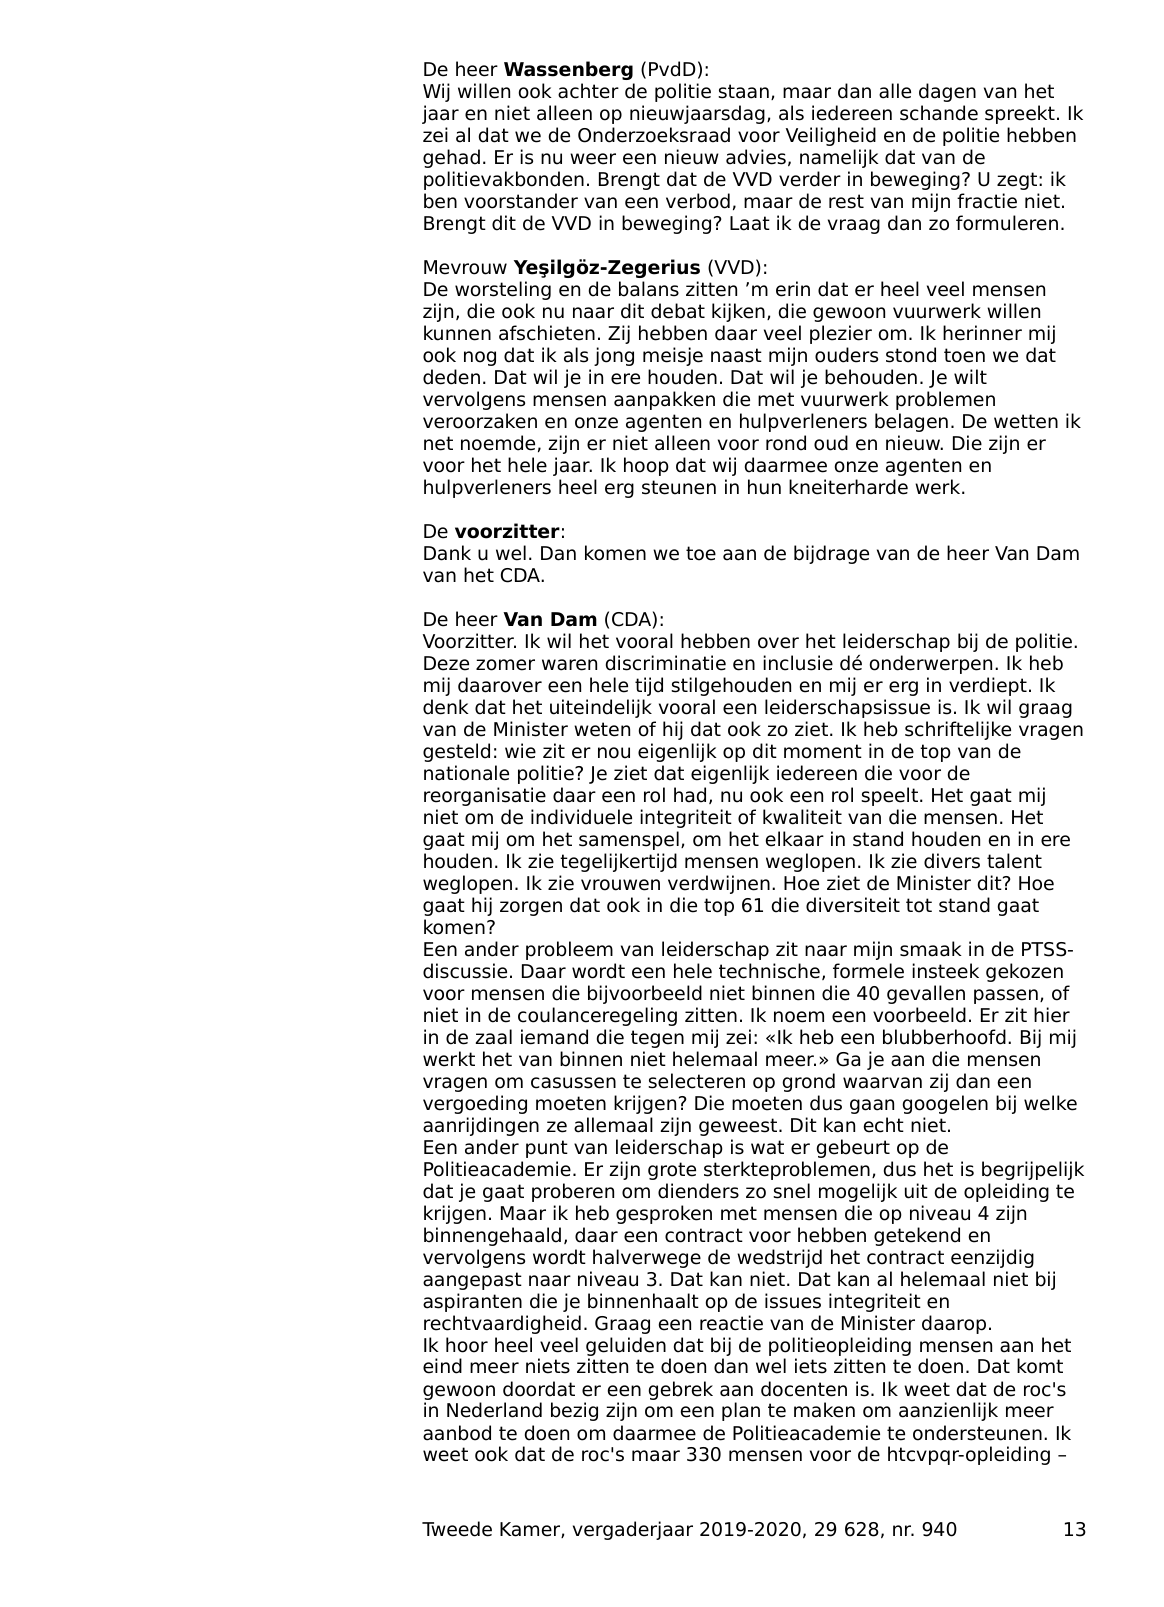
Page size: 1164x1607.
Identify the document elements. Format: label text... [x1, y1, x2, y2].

text Ik hoor heel veel geluiden dat bij de politieopleiding mensen aan het eind meer niets zitten te doen dan wel iets zitten te doen. Dat komt gewoon doordat er een gebrek aan docenten is. Ik weet dat de roc's in Nederland bezig zijn om een plan te maken om aanzienlijk meer aanbod te doen om daarmee de Politieacademie te ondersteunen. Ik weet ook dat de roc's maar 330 mensen voor de htcvpqr-opleiding – [422, 1334, 1087, 1466]
text Een ander punt van leiderschap is wat er gebeurt op de Politieacademie. Er zijn grote sterkteproblemen, dus het is begrijpelijk dat je gaat proberen om dienders zo snel mogelijk uit de opleiding te krijgen. Maar ik heb gesproken met mensen die op niveau 4 zijn binnengehaald, daar een contract voor hebben getekend en vervolgens wordt halverwege de wedstrijd het contract eenzijdig aangepast naar niveau 3. Dat kan niet. Dat kan al helemaal niet bij aspiranten die je binnenhaalt op de issues integriteit en rechtvaardigheid. Graag een reactie van de Minister daarop. [422, 1137, 1087, 1334]
text De voorzitter: [422, 521, 1087, 543]
text De heer Wassenberg (PvdD): [422, 59, 1087, 81]
text Een ander probleem van leiderschap zit naar mijn smaak in de PTSS-discussie. Daar wordt een hele technische, formele insteek gekozen voor mensen die bijvoorbeeld niet binnen die 40 gevallen passen, of niet in de coulanceregeling zitten. Ik noem een voorbeeld. Er zit hier in de zaal iemand die tegen mij zei: «Ik heb een blubberhoofd. Bij mij werkt het van binnen niet helemaal meer.» Ga je aan die mensen vragen om casussen te selecteren op grond waarvan zij dan een vergoeding moeten krijgen? Die moeten dus gaan googelen bij welke aanrijdingen ze allemaal zijn geweest. Dit kan echt niet. [422, 939, 1087, 1137]
text Voorzitter. Ik wil het vooral hebben over het leiderschap bij de politie. Deze zomer waren discriminatie en inclusie dé onderwerpen. Ik heb mij daarover een hele tijd stilgehouden en mij er erg in verdiept. Ik denk dat het uiteindelijk vooral een leiderschapsissue is. Ik wil graag van de Minister weten of hij dat ook zo ziet. Ik heb schriftelijke vragen gesteld: wie zit er nou eigenlijk op dit moment in de top van de nationale politie? Je ziet dat eigenlijk iedereen die voor de reorganisatie daar een rol had, nu ook een rol speelt. Het gaat mij niet om de individuele integriteit of kwaliteit van die mensen. Het gaat mij om het samenspel, om het elkaar in stand houden en in ere houden. Ik zie tegelijkertijd mensen weglopen. Ik zie divers talent weglopen. Ik zie vrouwen verdwijnen. Hoe ziet de Minister dit? Hoe gaat hij zorgen dat ook in die top 61 die diversiteit tot stand gaat komen? [422, 631, 1087, 939]
text Dank u wel. Dan komen we toe aan de bijdrage van de heer Van Dam van het CDA. [422, 543, 1087, 587]
text De heer Van Dam (CDA): [422, 609, 1087, 631]
text Wij willen ook achter de politie staan, maar dan alle dagen van het jaar en niet alleen op nieuwjaarsdag, als iedereen schande spreekt. Ik zei al dat we de Onderzoeksraad voor Veiligheid en de politie hebben gehad. Er is nu weer een nieuw advies, namelijk dat van de politievakbonden. Brengt dat de VVD verder in beweging? U zegt: ik ben voorstander van een verbod, maar de rest van mijn fractie niet. Brengt dit de VVD in beweging? Laat ik de vraag dan zo formuleren. [422, 81, 1087, 235]
text De worsteling en de balans zitten ’m erin dat er heel veel mensen zijn, die ook nu naar dit debat kijken, die gewoon vuurwerk willen kunnen afschieten. Zij hebben daar veel plezier om. Ik herinner mij ook nog dat ik als jong meisje naast mijn ouders stond toen we dat deden. Dat wil je in ere houden. Dat wil je behouden. Je wilt vervolgens mensen aanpakken die met vuurwerk problemen veroorzaken en onze agenten en hulpverleners belagen. De wetten ik net noemde, zijn er niet alleen voor rond oud en nieuw. Die zijn er voor het hele jaar. Ik hoop dat wij daarmee onze agenten en hulpverleners heel erg steunen in hun kneiterharde werk. [422, 279, 1087, 499]
text Mevrouw Yeşilgöz-Zegerius (VVD): [422, 257, 1087, 279]
